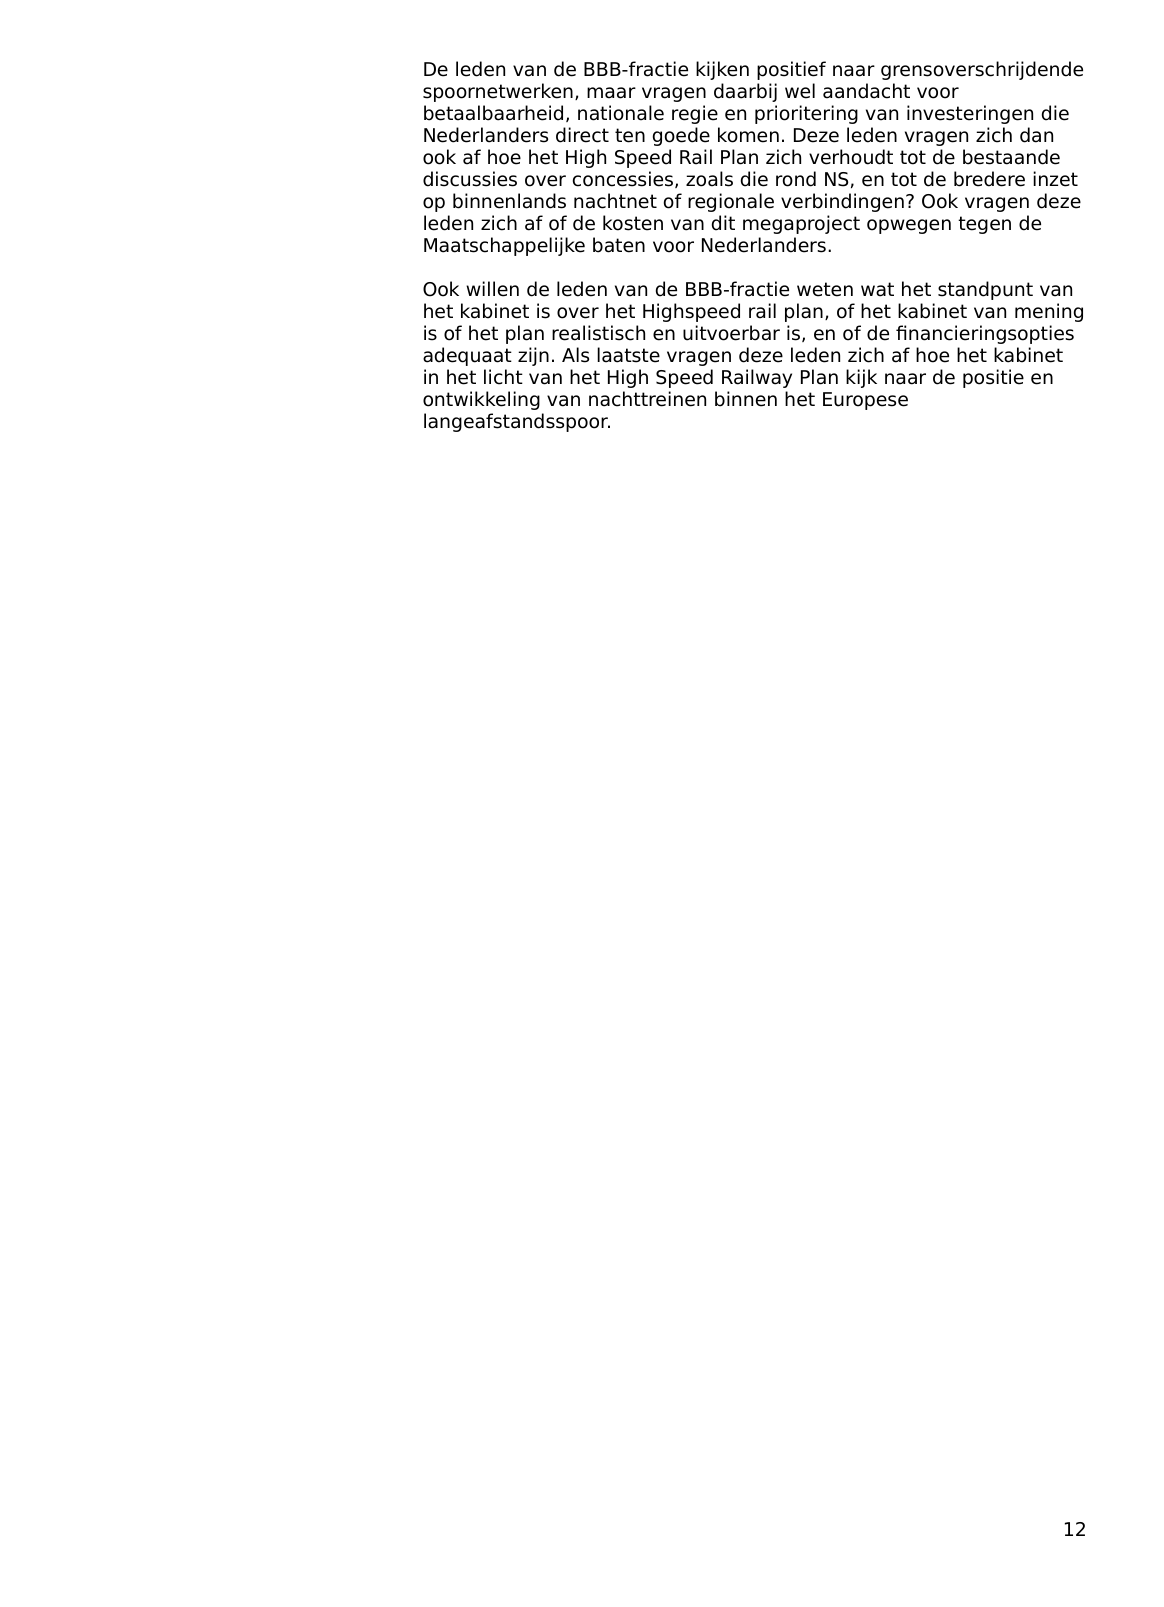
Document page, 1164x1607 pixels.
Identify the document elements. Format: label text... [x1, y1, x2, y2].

text De leden van de BBB-fractie kijken positief naar grensoverschrijdende spoornetwerken, maar vragen daarbij wel aandacht voor betaalbaarheid, nationale regie en prioritering van investeringen die Nederlanders direct ten goede komen. Deze leden vragen zich dan ook af hoe het High Speed Rail Plan zich verhoudt tot de bestaande discussies over concessies, zoals die rond NS, en tot de bredere inzet op binnenlands nachtnet of regionale verbindingen? Ook vragen deze leden zich af of de kosten van dit megaproject opwegen tegen de Maatschappelijke baten voor Nederlanders. [422, 59, 1087, 257]
text Ook willen de leden van de BBB-fractie weten wat het standpunt van het kabinet is over het Highspeed rail plan, of het kabinet van mening is of het plan realistisch en uitvoerbar is, en of de financieringsopties adequaat zijn. Als laatste vragen deze leden zich af hoe het kabinet in het licht van het High Speed Railway Plan kijk naar de positie en ontwikkeling van nachttreinen binnen het Europese langeafstandsspoor. [422, 279, 1087, 433]
